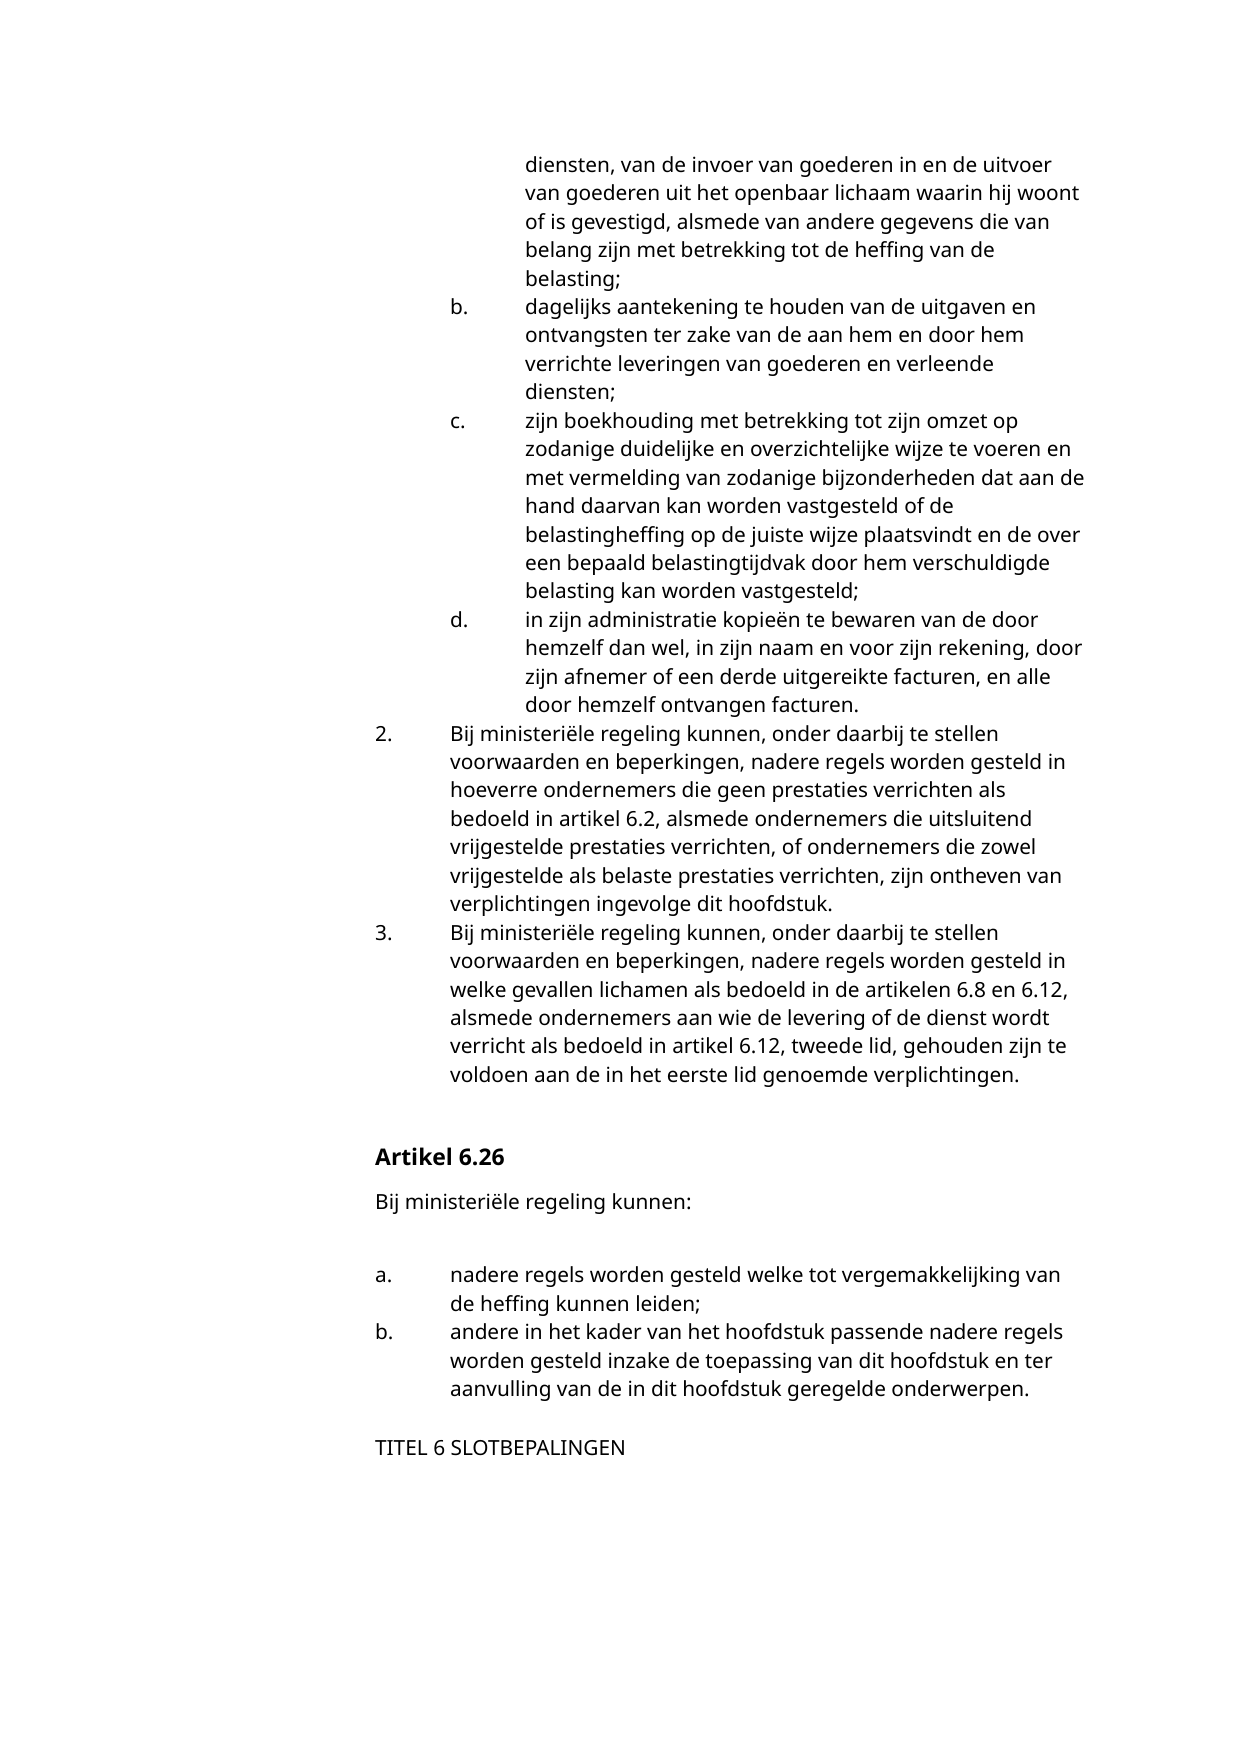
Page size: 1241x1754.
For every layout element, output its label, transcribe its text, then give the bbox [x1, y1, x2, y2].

list andere in het kader van het hoofdstuk passende nadere regels worden gesteld inzake de toepassing van dit hoofdstuk en ter aanvulling van de in dit hoofdstuk geregelde onderwerpen. [375, 1317, 1090, 1403]
subtitle TITEL 6 SLOTBEPALINGEN [375, 1433, 1090, 1461]
list zijn boekhouding met betrekking tot zijn omzet op zodanige duidelijke en overzichtelijke wijze te voeren en met vermelding van zodanige bijzonderheden dat aan de hand daarvan kan worden vastgesteld of de belastingheffing op de juiste wijze plaatsvindt en de over een bepaald belastingtijdvak door hem verschuldigde belasting kan worden vastgesteld; [450, 406, 1090, 605]
list diensten, van de invoer van goederen in en de uitvoer van goederen uit het openbaar lichaam waarin hij woont of is gevestigd, alsmede van andere gegevens die van belang zijn met betrekking tot de heffing van de belasting; [450, 150, 1090, 292]
list in zijn administratie kopieën te bewaren van de door hemzelf dan wel, in zijn naam en voor zijn rekening, door zijn afnemer of een derde uitgereikte facturen, en alle door hemzelf ontvangen facturen. [450, 605, 1090, 719]
subtitle Artikel 6.26 [375, 1141, 1090, 1172]
text Bij ministeriële regeling kunnen: [375, 1187, 1090, 1216]
list dagelijks aantekening te houden van de uitgaven en ontvangsten ter zake van de aan hem en door hem verrichte leveringen van goederen en verleende diensten; [450, 292, 1090, 406]
list Bij ministeriële regeling kunnen, onder daarbij te stellen voorwaarden en beperkingen, nadere regels worden gesteld in hoeverre ondernemers die geen prestaties verrichten als bedoeld in artikel 6.2, alsmede ondernemers die uitsluitend vrijgestelde prestaties verrichten, of ondernemers die zowel vrijgestelde als belaste prestaties verrichten, zijn ontheven van verplichtingen ingevolge dit hoofdstuk. [375, 719, 1090, 918]
list nadere regels worden gesteld welke tot vergemakkelijking van de heffing kunnen leiden; [375, 1261, 1090, 1317]
list Bij ministeriële regeling kunnen, onder daarbij te stellen voorwaarden en beperkingen, nadere regels worden gesteld in welke gevallen lichamen als bedoeld in de artikelen 6.8 en 6.12, alsmede ondernemers aan wie de levering of de dienst wordt verricht als bedoeld in artikel 6.12, tweede lid, gehouden zijn te voldoen aan de in het eerste lid genoemde verplichtingen. [375, 918, 1090, 1088]
